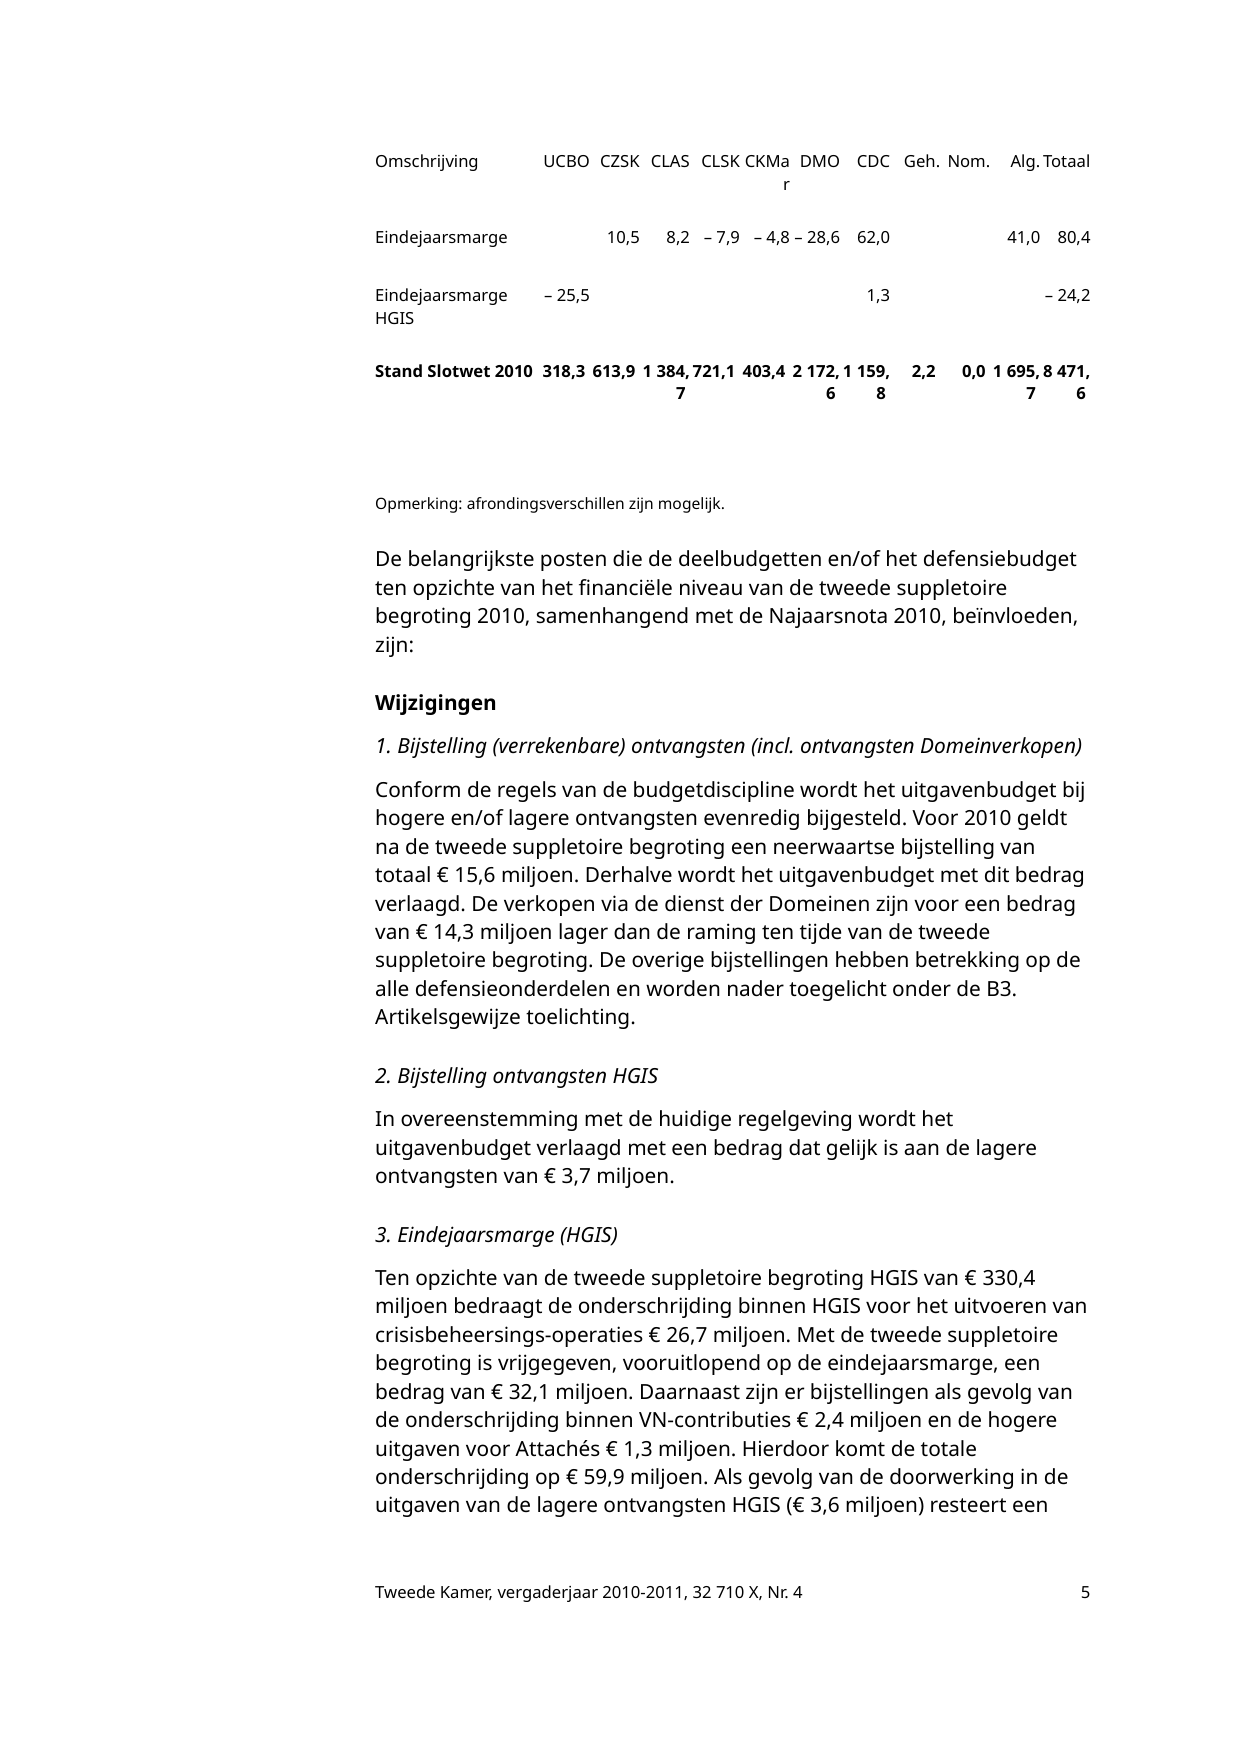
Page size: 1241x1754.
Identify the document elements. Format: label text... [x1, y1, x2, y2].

table_cell – 7,9 [690, 225, 739, 284]
table_header CLSK [690, 150, 739, 225]
table_cell [990, 284, 1040, 359]
table_header Geh. [890, 150, 940, 225]
table_cell – 4,8 [740, 225, 790, 284]
text De belangrijkste posten die de deelbudgetten en/of het defensiebudget ten opzichte van het financiële niveau van de tweede suppletoire begroting 2010, samenhangend met de Najaarsnota 2010, beïnvloeden, zijn: [375, 544, 1090, 658]
table_cell 1,3 [840, 284, 890, 359]
table_header CLAS [640, 150, 689, 225]
table_cell – 28,6 [790, 225, 840, 284]
text 1. Bijstelling (verrekenbare) ontvangsten (incl. ontvangsten Domeinverkopen) [375, 732, 1090, 760]
table_cell [690, 284, 739, 359]
table_header Nom. [940, 150, 990, 225]
text 3. Eindejaarsmarge (HGIS) [375, 1220, 1090, 1248]
table_header Totaal [1040, 150, 1090, 225]
table_header Omschrijving [375, 150, 539, 225]
text Wijzigingen [375, 688, 1090, 717]
table_cell 80,4 [1040, 225, 1090, 284]
table_cell 403,4 [740, 359, 790, 435]
table_cell 1 159,8 [840, 359, 890, 435]
table_cell 1 384,7 [640, 359, 689, 435]
table_header CKMar [740, 150, 790, 225]
table_cell 613,9 [590, 359, 639, 435]
table_cell 10,5 [590, 225, 639, 284]
table_cell Eindejaarsmarge [375, 225, 539, 284]
table_cell [539, 225, 589, 284]
table_cell 318,3 [539, 359, 589, 435]
table_cell – 24,2 [1040, 284, 1090, 359]
table_cell [940, 225, 990, 284]
table_cell 1 695,7 [990, 359, 1040, 435]
table_header DMO [790, 150, 840, 225]
table_cell [590, 284, 639, 359]
table_cell 8 471,6 [1040, 359, 1090, 435]
table_header Alg. [990, 150, 1040, 225]
table_cell [790, 284, 840, 359]
table_cell [740, 284, 790, 359]
table_cell 0,0 [940, 359, 990, 435]
table_cell [890, 225, 940, 284]
table_cell 8,2 [640, 225, 689, 284]
table_cell 41,0 [990, 225, 1040, 284]
table_cell [640, 284, 689, 359]
table_cell 721,1 [690, 359, 739, 435]
table_cell [940, 284, 990, 359]
table_cell 62,0 [840, 225, 890, 284]
table_cell – 25,5 [539, 284, 589, 359]
text In overeenstemming met de huidige regelgeving wordt het uitgavenbudget verlaagd met een bedrag dat gelijk is aan de lagere ontvangsten van € 3,7 miljoen. [375, 1104, 1090, 1190]
text 2. Bijstelling ontvangsten HGIS [375, 1061, 1090, 1089]
table_header UCBO [539, 150, 589, 225]
table_header CDC [840, 150, 890, 225]
text Ten opzichte van de tweede suppletoire begroting HGIS van € 330,4 miljoen bedraagt de onderschrijding binnen HGIS voor het uitvoeren van crisisbeheersings-operaties € 26,7 miljoen. Met de tweede suppletoire begroting is vrijgegeven, vooruitlopend op de eindejaarsmarge, een bedrag van € 32,1 miljoen. Daarnaast zijn er bijstellingen als gevolg van de onderschrijding binnen VN-contributies € 2,4 miljoen en de hogere uitgaven voor Attachés € 1,3 miljoen. Hierdoor komt de totale onderschrijding op € 59,9 miljoen. Als gevolg van de doorwerking in de uitgaven van de lagere ontvangsten HGIS (€ 3,6 miljoen) resteert een [375, 1263, 1090, 1519]
text Conform de regels van de budgetdiscipline wordt het uitgavenbudget bij hogere en/of lagere ontvangsten evenredig bijgesteld. Voor 2010 geldt na de tweede suppletoire begroting een neerwaartse bijstelling van totaal € 15,6 miljoen. Derhalve wordt het uitgavenbudget met dit bedrag verlaagd. De verkopen via de dienst der Domeinen zijn voor een bedrag van € 14,3 miljoen lager dan de raming ten tijde van de tweede suppletoire begroting. De overige bijstellingen hebben betrekking op de alle defensieonderdelen en worden nader toegelicht onder de B3. Artikelsgewijze toelichting. [375, 775, 1090, 1031]
table_cell Stand Slotwet 2010 [375, 359, 539, 435]
table_cell 2,2 [890, 359, 940, 435]
table_cell [890, 284, 940, 359]
text Opmerking: afrondingsverschillen zijn mogelijk. [375, 493, 1090, 514]
table_header CZSK [590, 150, 639, 225]
table_cell Eindejaarsmarge HGIS [375, 284, 539, 359]
table_cell 2 172,6 [790, 359, 840, 435]
